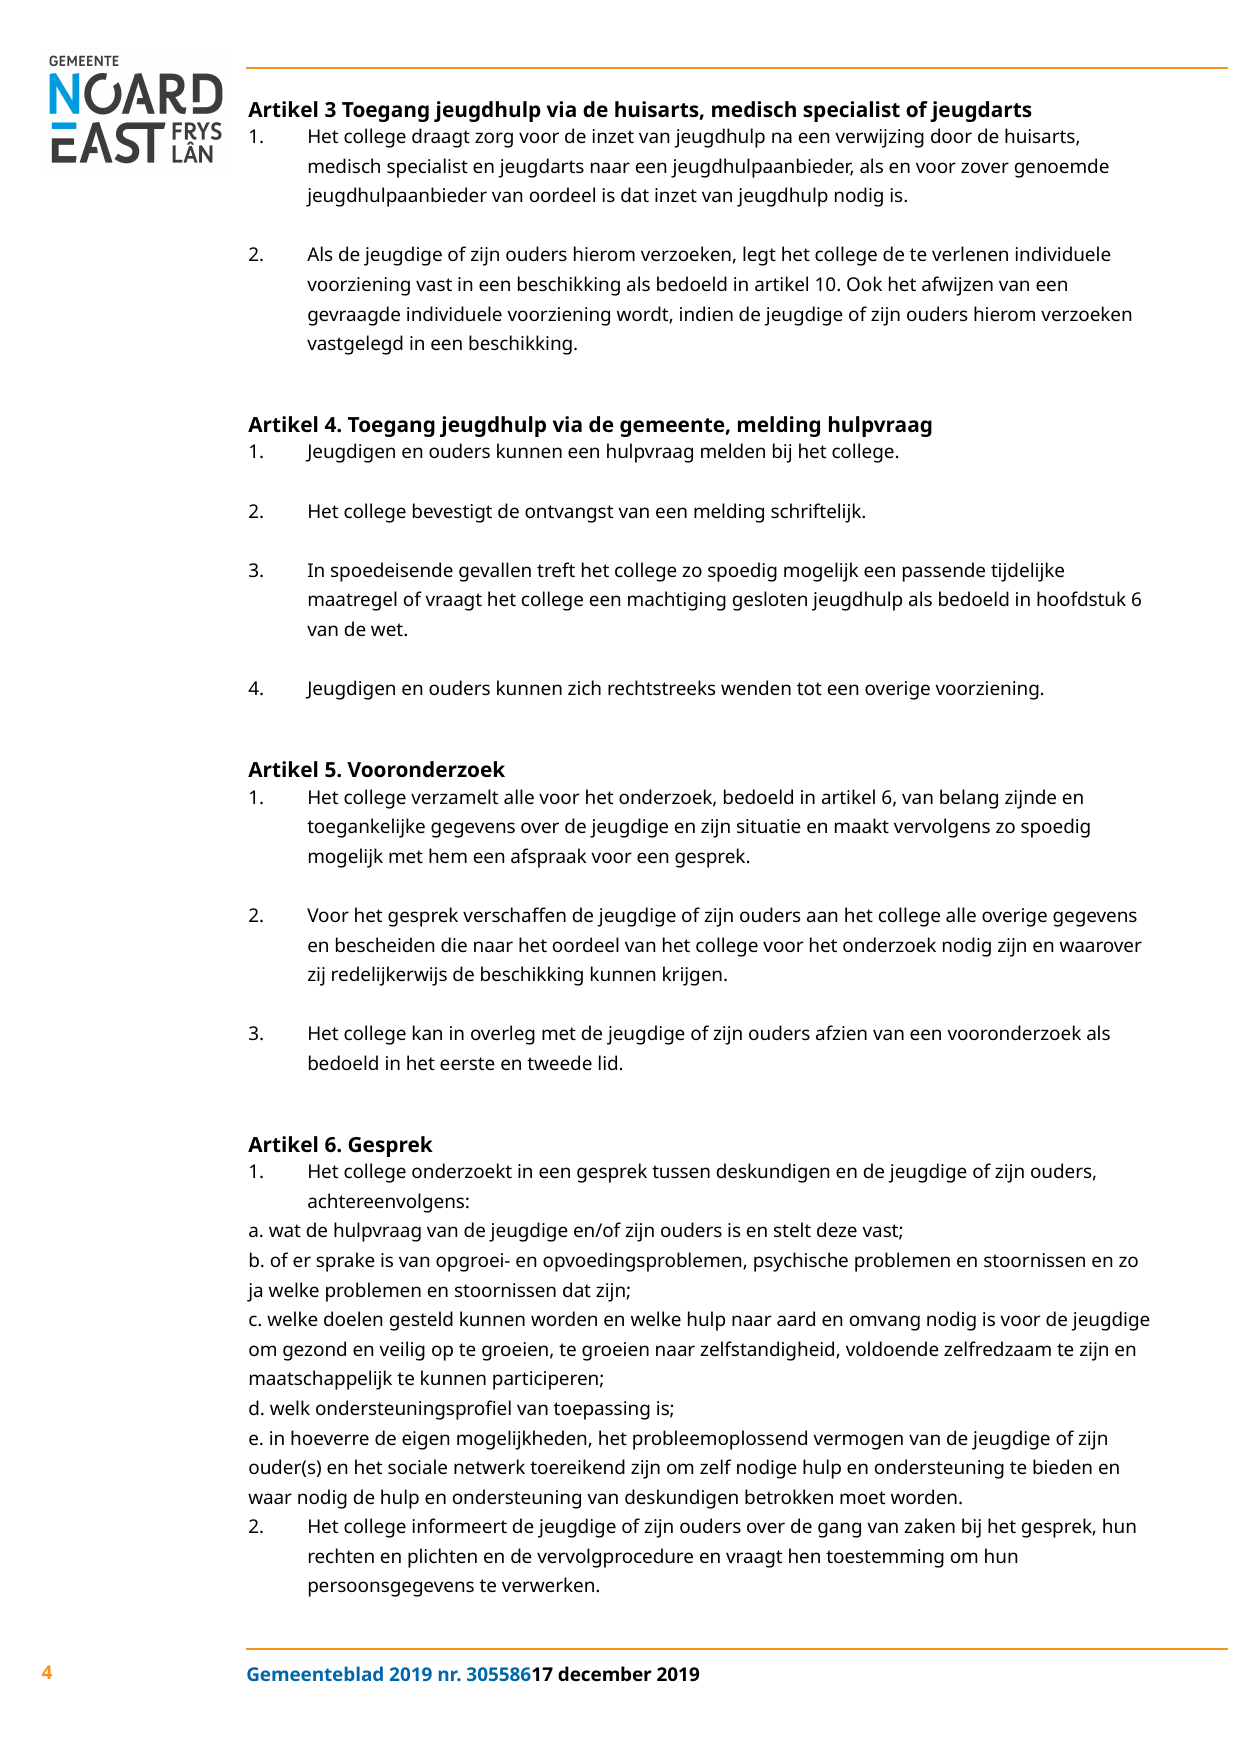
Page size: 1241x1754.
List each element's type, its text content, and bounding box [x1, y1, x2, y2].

text e. in hoeverre de eigen mogelijkheden, het probleemoplossend vermogen van de jeugdige of zijn ouder(s) en het sociale netwerk toereikend zijn om zelf nodige hulp en ondersteuning te bieden en waar nodig de hulp en ondersteuning van deskundigen betrokken moet worden. [248, 1425, 1152, 1510]
list Jeugdigen en ouders kunnen zich rechtstreeks wenden tot een overige voorziening. [248, 675, 1152, 701]
list Het college kan in overleg met de jeugdige of zijn ouders afzien van een vooronderzoek als bedoeld in het eerste en tweede lid. [248, 1021, 1152, 1076]
list Voor het gesprek verschaffen de jeugdige of zijn ouders aan het college alle overige gegevens en bescheiden die naar het oordeel van het college voor het onderzoek nodig zijn en waarover zij redelijkerwijs de beschikking kunnen krijgen. [248, 902, 1152, 987]
list In spoedeisende gevallen treft het college zo spoedig mogelijk een passende tijdelijke maatregel of vraagt het college een machtiging gesloten jeugdhulp als bedoeld in hoofdstuk 6 van de wet. [248, 557, 1152, 642]
list Jeugdigen en ouders kunnen een hulpvraag melden bij het college. [248, 439, 1152, 464]
text Artikel 5. Vooronderzoek [248, 755, 1152, 784]
list Het college informeert de jeugdige of zijn ouders over de gang van zaken bij het gesprek, hun rechten en plichten en de vervolgprocedure en vraagt hen toestemming om hun persoonsgegevens te verwerken. [248, 1513, 1152, 1598]
text b. of er sprake is van opgroei- en opvoedingsproblemen, psychische problemen en stoornissen en zo ja welke problemen en stoornissen dat zijn; [248, 1247, 1152, 1303]
list Als de jeugdige of zijn ouders hierom verzoeken, legt het college de te verlenen individuele voorziening vast in een beschikking als bedoeld in artikel 10. Ook het afwijzen van een gevraagde individuele voorziening wordt, indien de jeugdige of zijn ouders hierom verzoeken vastgelegd in een beschikking. [248, 242, 1152, 356]
picture [41, 47, 231, 172]
text d. welk ondersteuningsprofiel van toepassing is; [248, 1395, 1152, 1421]
list Het college verzamelt alle voor het onderzoek, bedoeld in artikel 6, van belang zijnde en toegankelijke gegevens over de jeugdige en zijn situatie en maakt vervolgens zo spoedig mogelijk met hem een afspraak voor een gesprek. [248, 784, 1152, 869]
text a. wat de hulpvraag van de jeugdige en/of zijn ouders is en stelt deze vast; [248, 1218, 1152, 1243]
list Het college draagt zorg voor de inzet van jeugdhulp na een verwijzing door de huisarts, medisch specialist en jeugdarts naar een jeugdhulpaanbieder, als en voor zover genoemde jeugdhulpaanbieder van oordeel is dat inzet van jeugdhulp nodig is. [248, 123, 1152, 208]
list Het college bevestigt de ontvangst van een melding schriftelijk. [248, 498, 1152, 524]
list Het college onderzoekt in een gesprek tussen deskundigen en de jeugdige of zijn ouders, achtereenvolgens: [248, 1158, 1152, 1214]
text Artikel 4. Toegang jeugdhulp via de gemeente, melding hulpvraag [248, 410, 1152, 439]
text c. welke doelen gesteld kunnen worden en welke hulp naar aard en omvang nodig is voor de jeugdige om gezond en veilig op te groeien, te groeien naar zelfstandigheid, voldoende zelfredzaam te zijn en maatschappelijk te kunnen participeren; [248, 1306, 1152, 1391]
text Artikel 3 Toegang jeugdhulp via de huisarts, medisch specialist of jeugdarts [248, 95, 1152, 123]
text Artikel 6. Gesprek [248, 1130, 1152, 1158]
